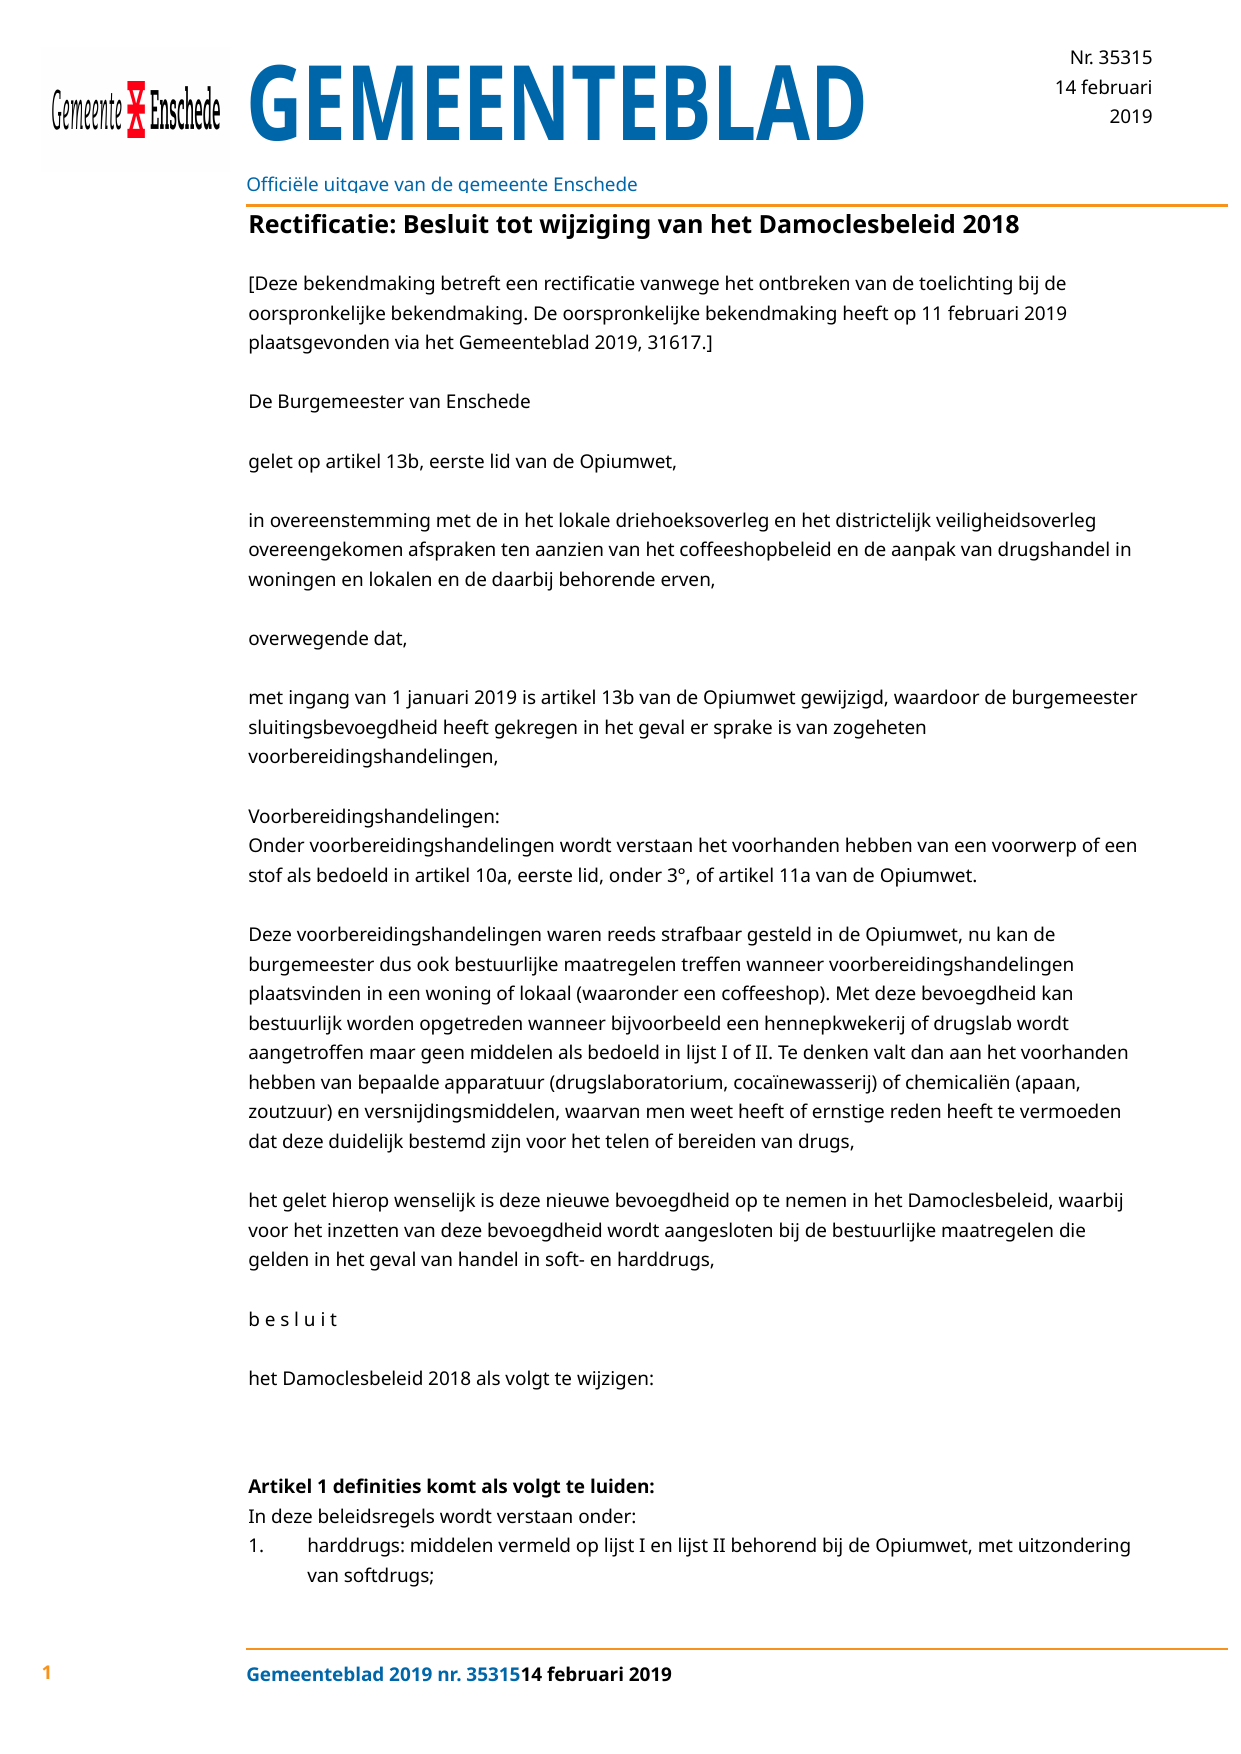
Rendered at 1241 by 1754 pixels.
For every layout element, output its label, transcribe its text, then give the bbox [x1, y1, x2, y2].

text in overeenstemming met de in het lokale driehoeksoverleg en het districtelijk veiligheidsoverleg overeengekomen afspraken ten aanzien van het coffeeshopbeleid en de aanpak van drugshandel in woningen en lokalen en de daarbij behorende erven, [248, 507, 1152, 592]
text het Damoclesbeleid 2018 als volgt te wijzigen: [248, 1365, 1152, 1391]
list harddrugs: middelen vermeld op lijst I en lijst II behorend bij de Opiumwet, met uitzondering van softdrugs; [248, 1532, 1152, 1588]
text Artikel 1 definities komt als volgt te luiden: [248, 1473, 1152, 1499]
text overwegende dat, [248, 625, 1152, 651]
text het gelet hierop wenselijk is deze nieuwe bevoegdheid op te nemen in het Damoclesbeleid, waarbij voor het inzetten van deze bevoegdheid wordt aangesloten bij de bestuurlijke maatregelen die gelden in het geval van handel in soft- en harddrugs, [248, 1187, 1152, 1272]
text De Burgemeester van Enschede [248, 389, 1152, 414]
text In deze beleidsregels wordt verstaan onder: [248, 1503, 1152, 1529]
text Voorbereidingshandelingen: [248, 803, 1152, 828]
text Rectificatie: Besluit tot wijziging van het Damoclesbeleid 2018 [248, 207, 1152, 241]
text b e s l u i t [248, 1306, 1152, 1331]
text [Deze bekendmaking betreft een rectificatie vanwege het ontbreken van de toelichting bij de oorspronkelijke bekendmaking. De oorspronkelijke bekendmaking heeft op 11 februari 2019 plaatsgevonden via het Gemeenteblad 2019, 31617.] [248, 270, 1152, 355]
text met ingang van 1 januari 2019 is artikel 13b van de Opiumwet gewijzigd, waardoor de burgemeester sluitingsbevoegdheid heeft gekregen in het geval er sprake is van zogeheten voorbereidingshandelingen, [248, 684, 1152, 769]
text gelet op artikel 13b, eerste lid van de Opiumwet, [248, 448, 1152, 473]
picture [41, 47, 231, 172]
text Deze voorbereidingshandelingen waren reeds strafbaar gesteld in de Opiumwet, nu kan de burgemeester dus ook bestuurlijke maatregelen treffen wanneer voorbereidingshandelingen plaatsvinden in een woning of lokaal (waaronder een coffeeshop). Met deze bevoegdheid kan bestuurlijk worden opgetreden wanneer bijvoorbeeld een hennepkwekerij of drugslab wordt aangetroffen maar geen middelen als bedoeld in lijst I of II. Te denken valt dan aan het voorhanden hebben van bepaalde apparatuur (drugslaboratorium, cocaïnewasserij) of chemicaliën (apaan, zoutzuur) en versnijdingsmiddelen, waarvan men weet heeft of ernstige reden heeft te vermoeden dat deze duidelijk bestemd zijn voor het telen of bereiden van drugs, [248, 921, 1152, 1154]
text Onder voorbereidingshandelingen wordt verstaan het voorhanden hebben van een voorwerp of een stof als bedoeld in artikel 10a, eerste lid, onder 3°, of artikel 11a van de Opiumwet. [248, 832, 1152, 888]
